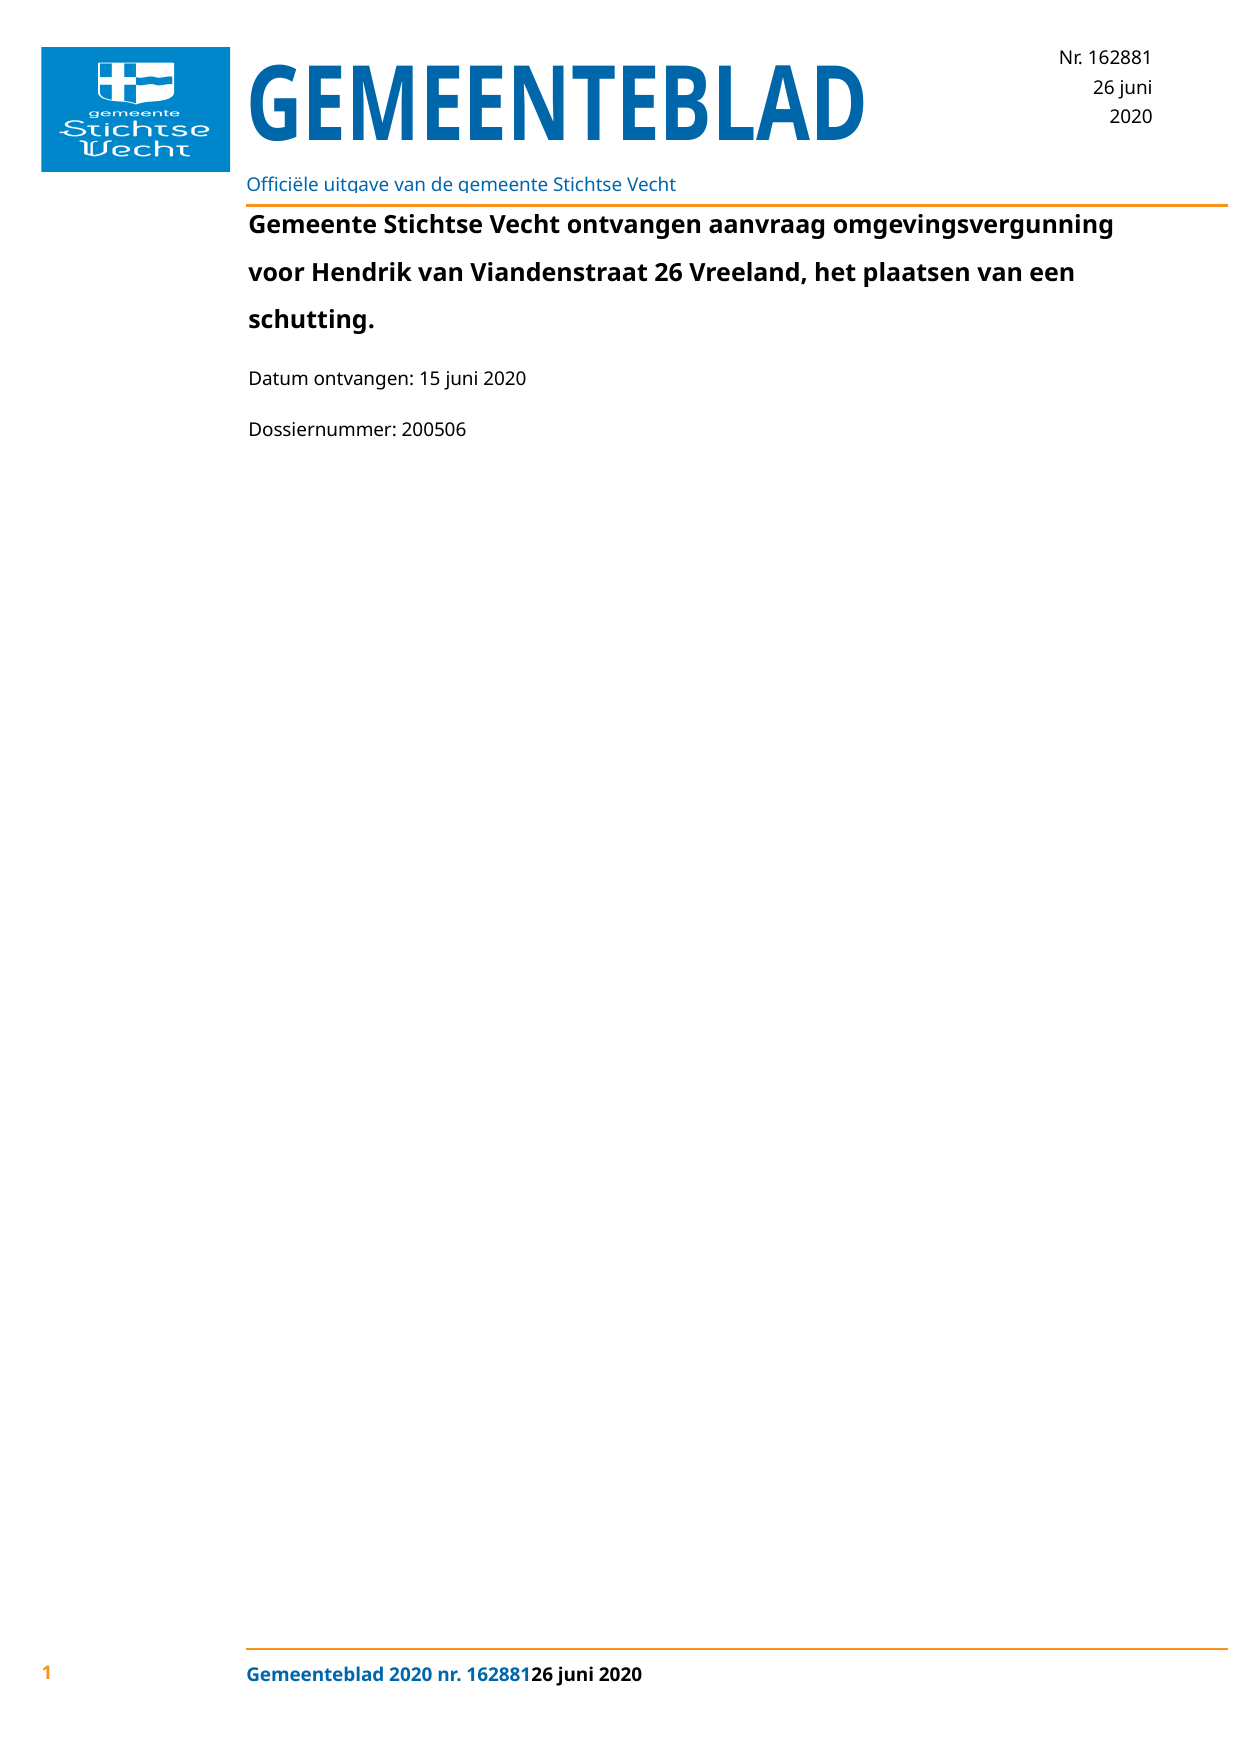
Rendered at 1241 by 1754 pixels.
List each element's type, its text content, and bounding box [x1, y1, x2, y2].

picture [99, 63, 135, 101]
text Datum ontvangen: 15 juni 2020 [248, 366, 1152, 391]
picture [137, 63, 174, 103]
text Gemeente Stichtse Vecht ontvangen aanvraag omgevingsvergunning voor Hendrik van Viandenstraat 26 Vreeland, het plaatsen van een schutting. [248, 207, 1152, 336]
text Dossiernummer: 200506 [248, 416, 1152, 442]
